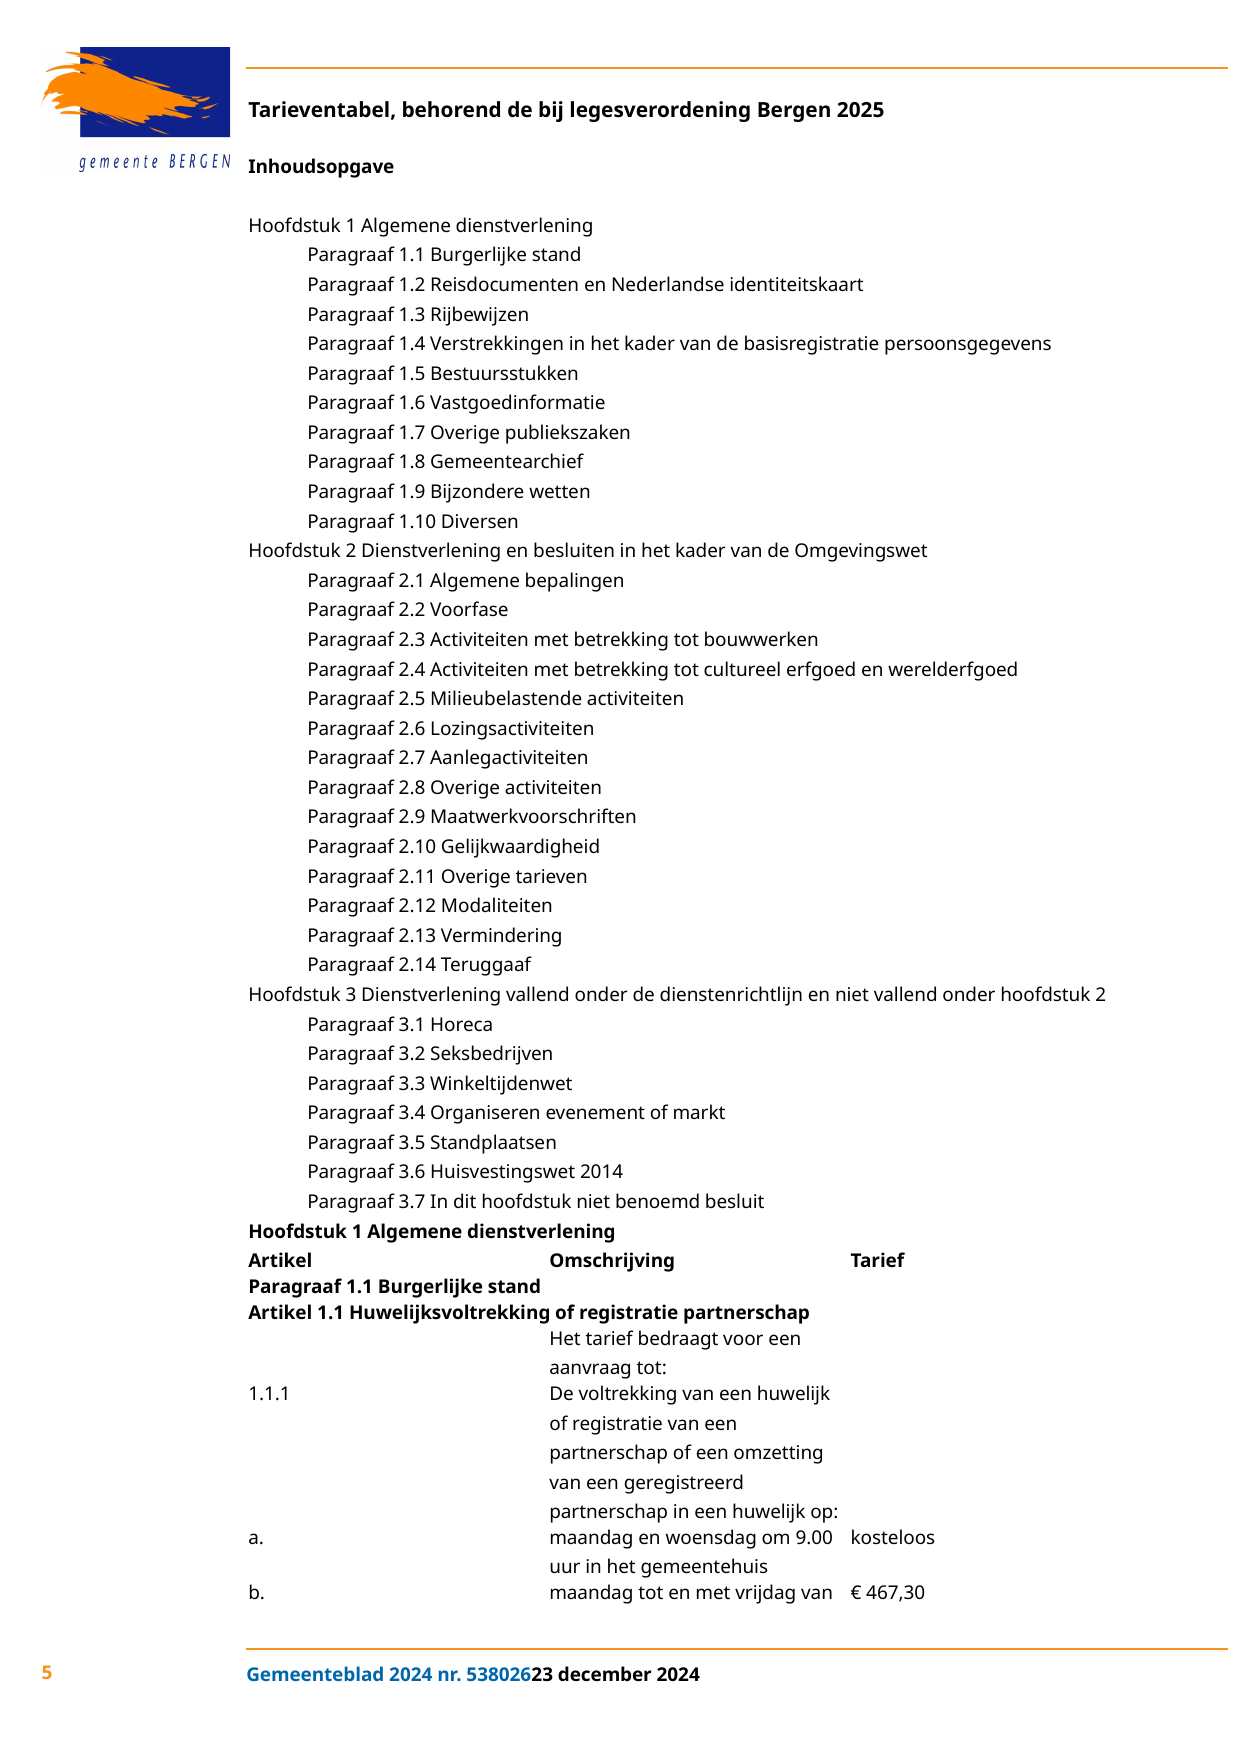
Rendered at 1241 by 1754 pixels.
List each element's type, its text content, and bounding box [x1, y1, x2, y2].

table_cell [850, 1380, 1152, 1524]
table_header Tarief [850, 1248, 1152, 1273]
list Paragraaf 2.7 Aanlegactiviteiten [248, 744, 1152, 770]
list Paragraaf 3.7 In dit hoofdstuk niet benoemd besluit [248, 1188, 1152, 1214]
text Tarieventabel, behorend de bij legesverordening Bergen 2025 [248, 95, 1152, 123]
table_cell € 467,30 [850, 1580, 1152, 1605]
list Paragraaf 1.9 Bijzondere wetten [248, 478, 1152, 504]
table_cell a. [248, 1524, 549, 1579]
list Paragraaf 3.6 Huisvestingswet 2014 [248, 1159, 1152, 1184]
table_cell maandag en woensdag om 9.00 uur in het gemeentehuis [549, 1524, 850, 1579]
text Hoofdstuk 2 Dienstverlening en besluiten in het kader van de Omgevingswet [248, 537, 1152, 563]
list Paragraaf 2.8 Overige activiteiten [248, 774, 1152, 800]
list Paragraaf 2.3 Activiteiten met betrekking tot bouwwerken [248, 626, 1152, 652]
list Paragraaf 1.1 Burgerlijke stand [248, 242, 1152, 267]
list Paragraaf 3.4 Organiseren evenement of markt [248, 1099, 1152, 1125]
table_cell Artikel 1.1 Huwelijksvoltrekking of registratie partnerschap [248, 1299, 1152, 1325]
list Paragraaf 1.4 Verstrekkingen in het kader van de basisregistratie persoonsgegevens [248, 330, 1152, 356]
picture [41, 47, 231, 172]
list Paragraaf 3.2 Seksbedrijven [248, 1040, 1152, 1066]
table_cell 1.1.1 [248, 1380, 549, 1524]
text Hoofdstuk 3 Dienstverlening vallend onder de dienstenrichtlijn en niet vallend onder hoofdstuk 2 [248, 981, 1152, 1007]
list Paragraaf 1.5 Bestuursstukken [248, 360, 1152, 386]
list Paragraaf 1.8 Gemeentearchief [248, 449, 1152, 474]
list Paragraaf 1.6 Vastgoedinformatie [248, 389, 1152, 415]
table_cell Paragraaf 1.1 Burgerlijke stand [248, 1273, 1152, 1299]
table_cell [850, 1325, 1152, 1380]
text Inhoudsopgave [248, 153, 1152, 179]
text Hoofdstuk 1 Algemene dienstverlening [248, 212, 1152, 238]
table_header Omschrijving [549, 1248, 850, 1273]
table_cell kosteloos [850, 1524, 1152, 1579]
list Paragraaf 2.5 Milieubelastende activiteiten [248, 685, 1152, 711]
list Paragraaf 2.9 Maatwerkvoorschriften [248, 804, 1152, 829]
table_header Artikel [248, 1248, 549, 1273]
list Paragraaf 1.3 Rijbewijzen [248, 301, 1152, 327]
text Hoofdstuk 1 Algemene dienstverlening [248, 1218, 1152, 1244]
list Paragraaf 3.3 Winkeltijdenwet [248, 1070, 1152, 1096]
list Paragraaf 3.5 Standplaatsen [248, 1129, 1152, 1155]
table_cell b. [248, 1580, 549, 1605]
list Paragraaf 2.11 Overige tarieven [248, 863, 1152, 889]
list Paragraaf 2.12 Modaliteiten [248, 892, 1152, 918]
table_cell De voltrekking van een huwelijk of registratie van een partnerschap of een omzetting van een geregistreerd partnerschap in een huwelijk op: [549, 1380, 850, 1524]
table_cell maandag tot en met vrijdag van [549, 1580, 850, 1605]
list Paragraaf 1.10 Diversen [248, 508, 1152, 534]
list Paragraaf 2.1 Algemene bepalingen [248, 567, 1152, 593]
table_cell [248, 1325, 549, 1380]
list Paragraaf 2.10 Gelijkwaardigheid [248, 833, 1152, 859]
list Paragraaf 3.1 Horeca [248, 1011, 1152, 1037]
list Paragraaf 2.14 Teruggaaf [248, 952, 1152, 977]
list Paragraaf 1.2 Reisdocumenten en Nederlandse identiteitskaart [248, 271, 1152, 297]
list Paragraaf 2.2 Voorfase [248, 597, 1152, 622]
list Paragraaf 2.13 Vermindering [248, 922, 1152, 948]
list Paragraaf 2.6 Lozingsactiviteiten [248, 715, 1152, 741]
list Paragraaf 2.4 Activiteiten met betrekking tot cultureel erfgoed en werelderfgoed [248, 656, 1152, 682]
table_cell Het tarief bedraagt voor een aanvraag tot: [549, 1325, 850, 1380]
list Paragraaf 1.7 Overige publiekszaken [248, 419, 1152, 445]
